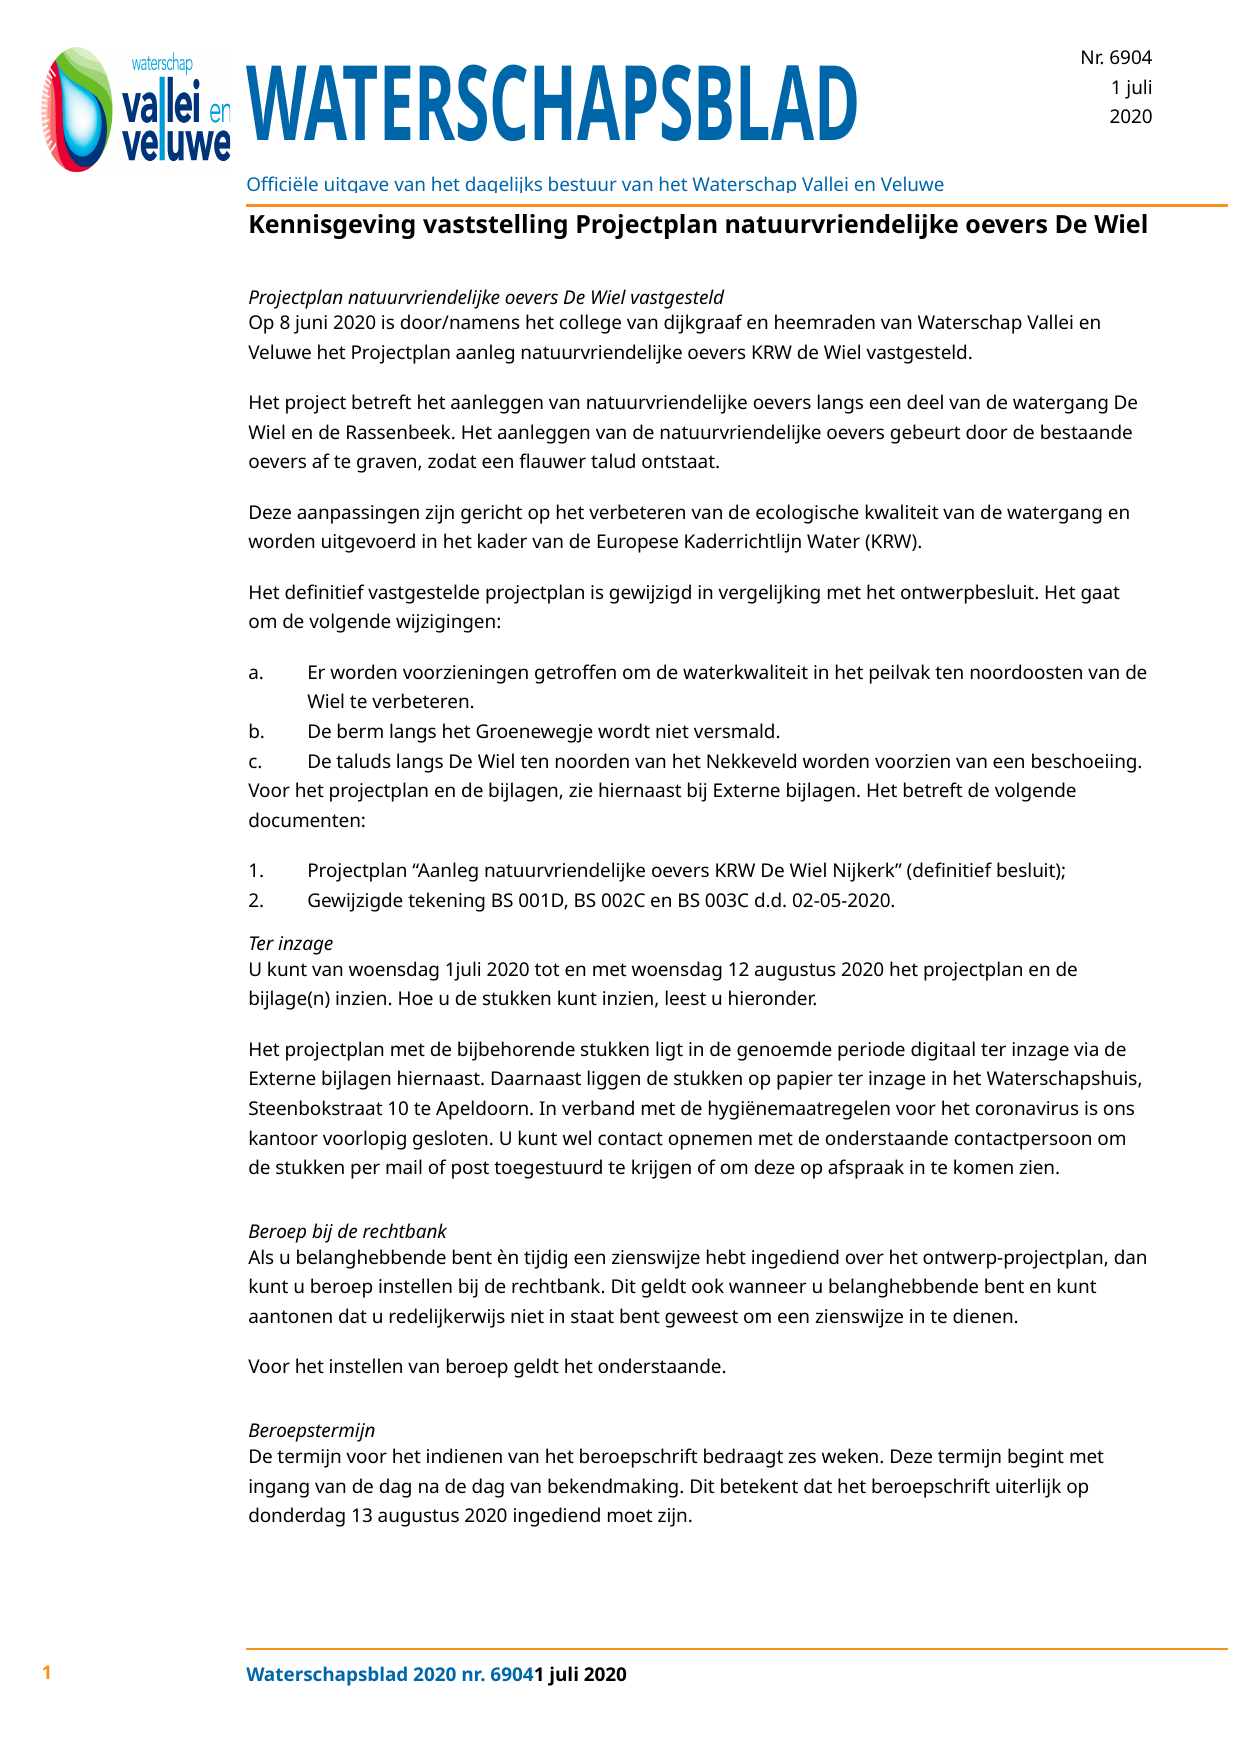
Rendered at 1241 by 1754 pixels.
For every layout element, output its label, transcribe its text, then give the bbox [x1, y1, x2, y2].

text Projectplan natuurvriendelijke oevers De Wiel vastgesteld [248, 284, 1152, 309]
list Projectplan “Aanleg natuurvriendelijke oevers KRW De Wiel Nijkerk” (definitief besluit); [248, 857, 1152, 883]
text Ter inzage [248, 930, 1152, 956]
text De termijn voor het indienen van het beroepschrift bedraagt zes weken. Deze termijn begint met ingang van de dag na de dag van bekendmaking. Dit betekent dat het beroepschrift uiterlijk op donderdag 13 augustus 2020 ingediend moet zijn. [248, 1443, 1152, 1528]
list De taluds langs De Wiel ten noorden van het Nekkeveld worden voorzien van een beschoeiing. [248, 748, 1152, 774]
text U kunt van woensdag 1juli 2020 tot en met woensdag 12 augustus 2020 het projectplan en de bijlage(n) inzien. Hoe u de stukken kunt inzien, leest u hieronder. [248, 956, 1152, 1011]
text Het project betreft het aanleggen van natuurvriendelijke oevers langs een deel van de watergang De Wiel en de Rassenbeek. Het aanleggen van de natuurvriendelijke oevers gebeurt door de bestaande oevers af te graven, zodat een flauwer talud ontstaat. [248, 389, 1152, 474]
text Beroep bij de rechtbank [248, 1218, 1152, 1244]
text Beroepstermijn [248, 1417, 1152, 1443]
text Het projectplan met de bijbehorende stukken ligt in de genoemde periode digitaal ter inzage via de Externe bijlagen hiernaast. Daarnaast liggen de stukken op papier ter inzage in het Waterschapshuis, Steenbokstraat 10 te Apeldoorn. In verband met de hygiënemaatregelen voor het coronavirus is ons kantoor voorlopig gesloten. U kunt wel contact opnemen met de onderstaande contactpersoon om de stukken per mail of post toegestuurd te krijgen of om deze op afspraak in te komen zien. [248, 1036, 1152, 1180]
text Als u belanghebbende bent èn tijdig een zienswijze hebt ingediend over het ontwerp-projectplan, dan kunt u beroep instellen bij de rechtbank. Dit geldt ook wanneer u belanghebbende bent en kunt aantonen dat u redelijkerwijs niet in staat bent geweest om een zienswijze in te dienen. [248, 1244, 1152, 1329]
list Er worden voorzieningen getroffen om de waterkwaliteit in het peilvak ten noordoosten van de Wiel te verbeteren. [248, 659, 1152, 714]
picture [41, 47, 231, 172]
text Deze aanpassingen zijn gericht op het verbeteren van de ecologische kwaliteit van de watergang en worden uitgevoerd in het kader van de Europese Kaderrichtlijn Water (KRW). [248, 499, 1152, 554]
text Het definitief vastgestelde projectplan is gewijzigd in vergelijking met het ontwerpbesluit. Het gaat om de volgende wijzigingen: [248, 579, 1152, 634]
list Gewijzigde tekening BS 001D, BS 002C en BS 003C d.d. 02-05-2020. [248, 887, 1152, 913]
text Kennisgeving vaststelling Projectplan natuurvriendelijke oevers De Wiel [248, 207, 1152, 241]
text Voor het projectplan en de bijlagen, zie hiernaast bij Externe bijlagen. Het betreft de volgende documenten: [248, 777, 1152, 833]
text Voor het instellen van beroep geldt het onderstaande. [248, 1353, 1152, 1379]
list De berm langs het Groenewegje wordt niet versmald. [248, 718, 1152, 744]
text Op 8 juni 2020 is door/namens het college van dijkgraaf en heemraden van Waterschap Vallei en Veluwe het Projectplan aanleg natuurvriendelijke oevers KRW de Wiel vastgesteld. [248, 309, 1152, 365]
